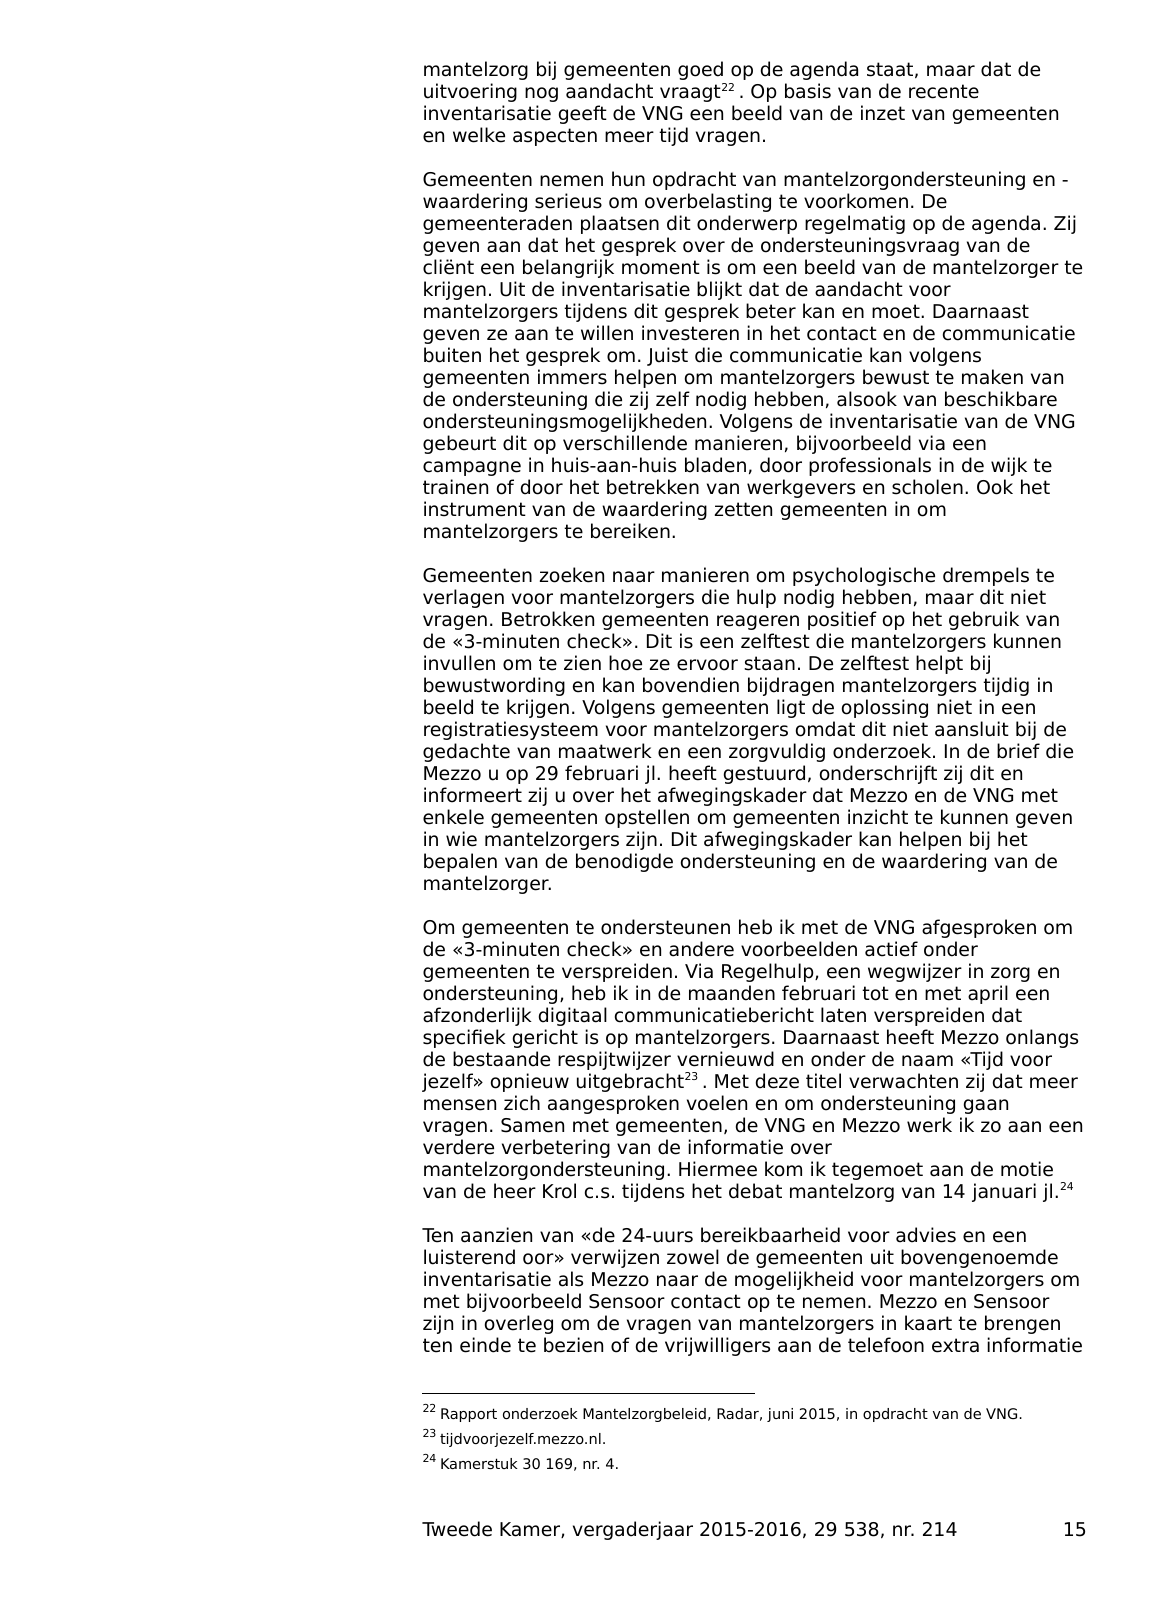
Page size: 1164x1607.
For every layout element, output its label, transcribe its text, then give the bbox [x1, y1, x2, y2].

text mantelzorg bij gemeenten goed op de agenda staat, maar dat de uitvoering nog aandacht vraagt. Op basis van de recente inventarisatie geeft de VNG een beeld van de inzet van gemeenten en welke aspecten meer tijd vragen. [422, 59, 1087, 147]
text tijdvoorjezelf.mezzo.nl. [422, 1427, 1087, 1449]
text Om gemeenten te ondersteunen heb ik met de VNG afgesproken om de «3-minuten check» en andere voorbeelden actief onder gemeenten te verspreiden. Via Regelhulp, een wegwijzer in zorg en ondersteuning, heb ik in de maanden februari tot en met april een afzonderlijk digitaal communicatiebericht laten verspreiden dat specifiek gericht is op mantelzorgers. Daarnaast heeft Mezzo onlangs de bestaande respijtwijzer vernieuwd en onder de naam «Tijd voor jezelf» opnieuw uitgebracht. Met deze titel verwachten zij dat meer mensen zich aangesproken voelen en om ondersteuning gaan vragen. Samen met gemeenten, de VNG en Mezzo werk ik zo aan een verdere verbetering van de informatie over mantelzorgondersteuning. Hiermee kom ik tegemoet aan de motie van de heer Krol c.s. tijdens het debat mantelzorg van 14 januari jl. [422, 917, 1087, 1203]
text Gemeenten nemen hun opdracht van mantelzorgondersteuning en -waardering serieus om overbelasting te voorkomen. De gemeenteraden plaatsen dit onderwerp regelmatig op de agenda. Zij geven aan dat het gesprek over de ondersteuningsvraag van de cliënt een belangrijk moment is om een beeld van de mantelzorger te krijgen. Uit de inventarisatie blijkt dat de aandacht voor mantelzorgers tijdens dit gesprek beter kan en moet. Daarnaast geven ze aan te willen investeren in het contact en de communicatie buiten het gesprek om. Juist die communicatie kan volgens gemeenten immers helpen om mantelzorgers bewust te maken van de ondersteuning die zij zelf nodig hebben, alsook van beschikbare ondersteuningsmogelijkheden. Volgens de inventarisatie van de VNG gebeurt dit op verschillende manieren, bijvoorbeeld via een campagne in huis-aan-huis bladen, door professionals in de wijk te trainen of door het betrekken van werkgevers en scholen. Ook het instrument van de waardering zetten gemeenten in om mantelzorgers te bereiken. [422, 169, 1087, 543]
text Ten aanzien van «de 24-uurs bereikbaarheid voor advies en een luisterend oor» verwijzen zowel de gemeenten uit bovengenoemde inventarisatie als Mezzo naar de mogelijkheid voor mantelzorgers om met bijvoorbeeld Sensoor contact op te nemen. Mezzo en Sensoor zijn in overleg om de vragen van mantelzorgers in kaart te brengen ten einde te bezien of de vrijwilligers aan de telefoon extra informatie [422, 1225, 1087, 1357]
text Rapport onderzoek Mantelzorgbeleid, Radar, juni 2015, in opdracht van de VNG. [422, 1402, 1087, 1424]
text Gemeenten zoeken naar manieren om psychologische drempels te verlagen voor mantelzorgers die hulp nodig hebben, maar dit niet vragen. Betrokken gemeenten reageren positief op het gebruik van de «3-minuten check». Dit is een zelftest die mantelzorgers kunnen invullen om te zien hoe ze ervoor staan. De zelftest helpt bij bewustwording en kan bovendien bijdragen mantelzorgers tijdig in beeld te krijgen. Volgens gemeenten ligt de oplossing niet in een registratiesysteem voor mantelzorgers omdat dit niet aansluit bij de gedachte van maatwerk en een zorgvuldig onderzoek. In de brief die Mezzo u op 29 februari jl. heeft gestuurd, onderschrijft zij dit en informeert zij u over het afwegingskader dat Mezzo en de VNG met enkele gemeenten opstellen om gemeenten inzicht te kunnen geven in wie mantelzorgers zijn. Dit afwegingskader kan helpen bij het bepalen van de benodigde ondersteuning en de waardering van de mantelzorger. [422, 565, 1087, 895]
text Kamerstuk 30 169, nr. 4. [422, 1452, 1087, 1474]
